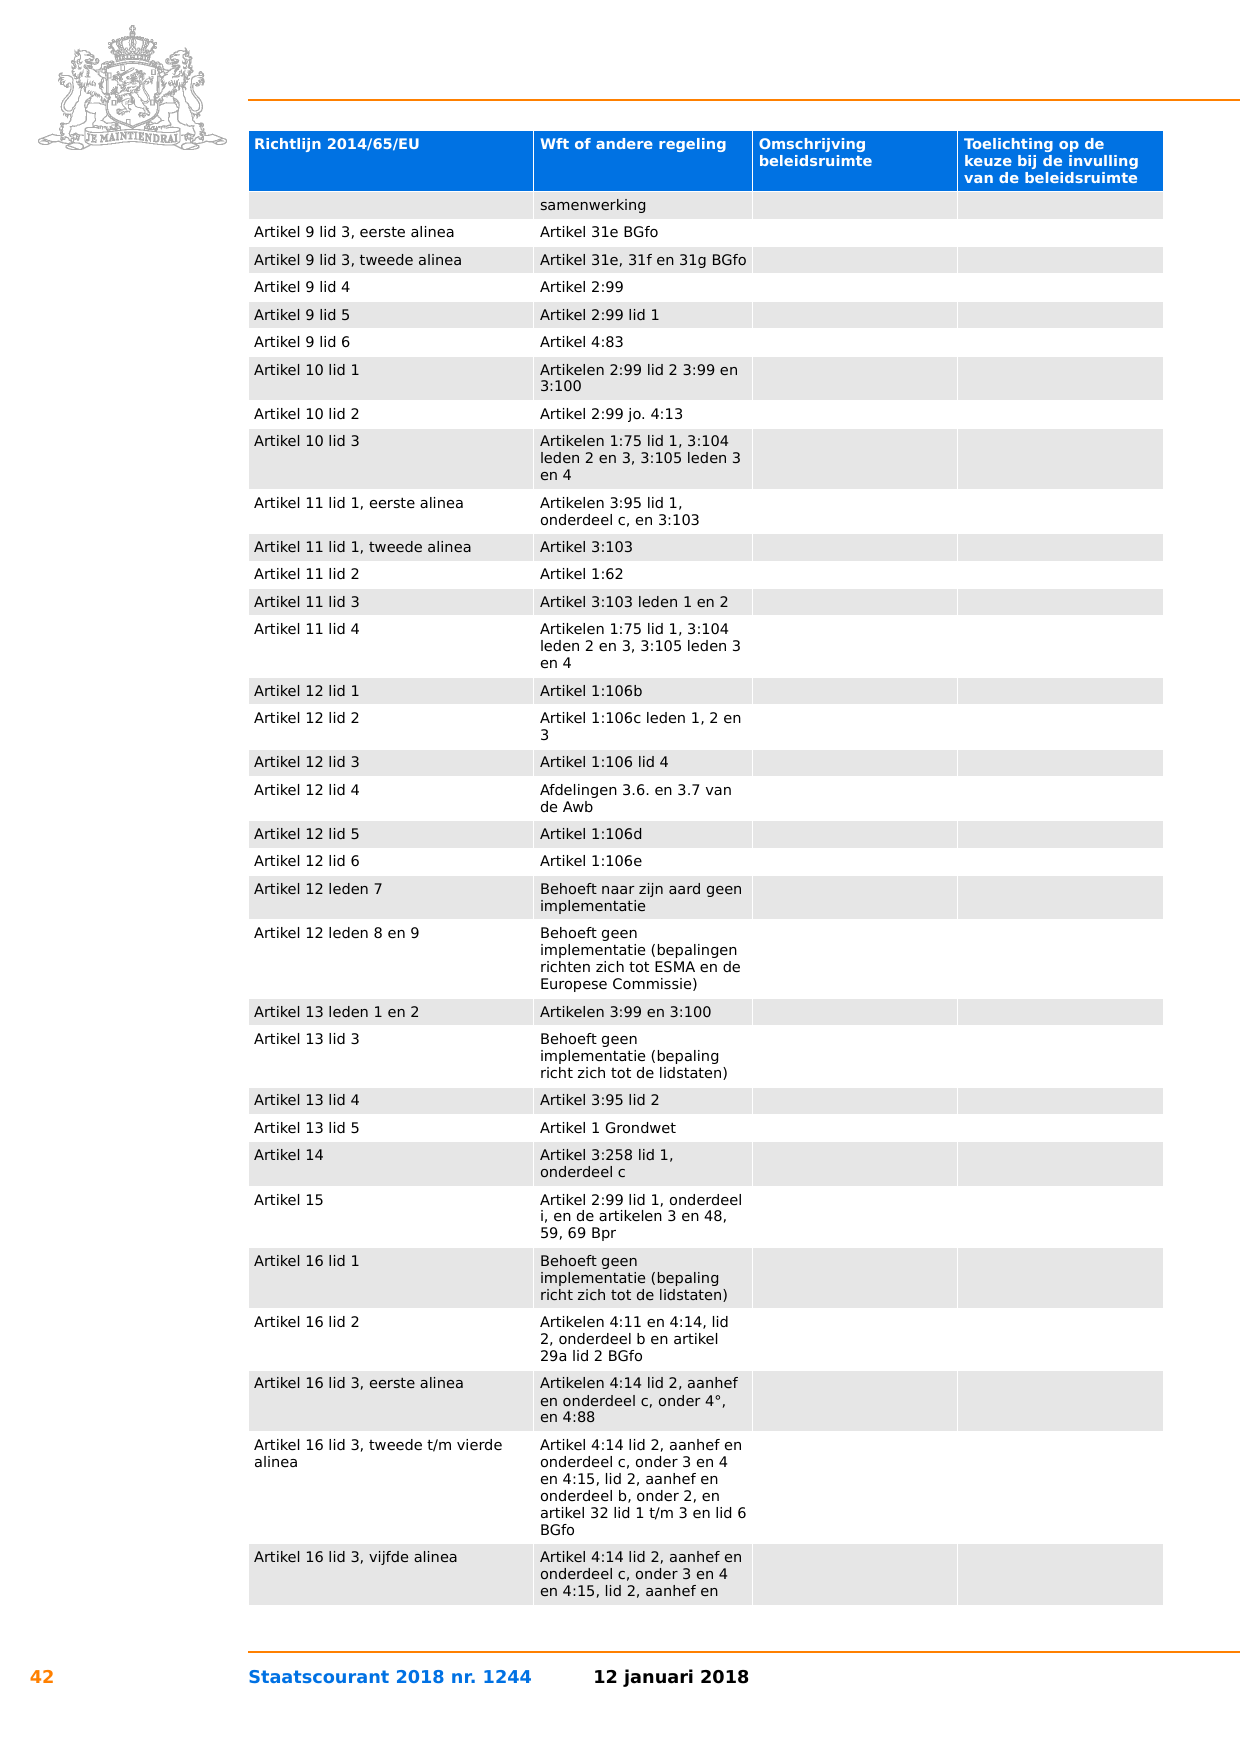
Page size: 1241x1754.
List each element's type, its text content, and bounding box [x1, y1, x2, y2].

table_cell Artikel 1:106e [534, 849, 752, 875]
table_cell [753, 357, 957, 400]
table_cell [753, 999, 957, 1025]
table_cell [958, 275, 1163, 301]
table_cell Artikel 11 lid 4 [249, 616, 533, 677]
table_cell Artikel 2:99 lid 1 [534, 302, 752, 328]
table_cell Artikel 12 lid 2 [249, 705, 533, 748]
table_header Toelichting op de keuze bij de invulling van de beleidsruimte [958, 131, 1163, 191]
table_cell Artikel 4:83 [534, 329, 752, 356]
table_cell Artikel 10 lid 2 [249, 401, 533, 427]
table_cell [753, 678, 957, 704]
table_cell Artikel 13 lid 3 [249, 1026, 533, 1086]
table_cell [958, 750, 1163, 776]
table_header Wft of andere regeling [534, 131, 752, 191]
table_cell Behoeft geen implementatie (bepalingen richten zich tot ESMA en de Europese Commissie) [534, 920, 752, 998]
table_cell Artikel 3:103 leden 1 en 2 [534, 589, 752, 615]
table_cell [753, 490, 957, 533]
table_cell [958, 616, 1163, 677]
table_cell [753, 1187, 957, 1247]
table_cell Artikelen 3:95 lid 1, onderdeel c, en 3:103 [534, 490, 752, 533]
table_cell [958, 1371, 1163, 1431]
table_cell Artikel 13 lid 5 [249, 1115, 533, 1141]
table_cell Artikelen 1:75 lid 1, 3:104 leden 2 en 3, 3:105 leden 3 en 4 [534, 429, 752, 489]
table_cell Artikel 12 lid 6 [249, 849, 533, 875]
table_cell [753, 750, 957, 776]
table_cell Artikel 16 lid 2 [249, 1309, 533, 1370]
table_cell Behoeft naar zijn aard geen implementatie [534, 876, 752, 919]
table_cell [753, 220, 957, 246]
table_cell [958, 1248, 1163, 1308]
table_cell [753, 1088, 957, 1114]
table_cell Artikel 2:99 [534, 275, 752, 301]
table_cell Artikel 14 [249, 1142, 533, 1186]
table_cell [958, 1544, 1163, 1605]
table_cell [753, 192, 957, 219]
table_cell [958, 562, 1163, 588]
table_cell Artikel 9 lid 6 [249, 329, 533, 356]
table_cell [958, 821, 1163, 848]
table_cell Artikel 12 leden 7 [249, 876, 533, 919]
table_cell [958, 220, 1163, 246]
table_cell [753, 616, 957, 677]
table_cell Artikel 9 lid 3, tweede alinea [249, 247, 533, 273]
table_cell Artikel 13 lid 4 [249, 1088, 533, 1114]
table_cell [958, 1142, 1163, 1186]
table_cell [958, 192, 1163, 219]
table_cell [753, 329, 957, 356]
table_cell [958, 920, 1163, 998]
table_cell Artikelen 1:75 lid 1, 3:104 leden 2 en 3, 3:105 leden 3 en 4 [534, 616, 752, 677]
table_cell Artikel 12 lid 1 [249, 678, 533, 704]
table_cell [958, 247, 1163, 273]
table_cell Artikel 16 lid 3, eerste alinea [249, 1371, 533, 1431]
table_cell [958, 357, 1163, 400]
table_cell Artikel 3:103 [534, 534, 752, 561]
table_cell Artikel 1:62 [534, 562, 752, 588]
table_cell Artikel 10 lid 1 [249, 357, 533, 400]
table_cell [753, 1115, 957, 1141]
table_cell [753, 849, 957, 875]
table_cell Artikelen 2:99 lid 2 3:99 en 3:100 [534, 357, 752, 400]
table_cell Artikel 12 lid 3 [249, 750, 533, 776]
table_cell samenwerking [534, 192, 752, 219]
table_cell [958, 534, 1163, 561]
table_cell [249, 192, 533, 219]
table_cell Artikelen 4:14 lid 2, aanhef en onderdeel c, onder 4°, en 4:88 [534, 1371, 752, 1431]
table_cell [753, 705, 957, 748]
table_cell Artikelen 4:11 en 4:14, lid 2, onderdeel b en artikel 29a lid 2 BGfo [534, 1309, 752, 1370]
table_cell Artikel 9 lid 3, eerste alinea [249, 220, 533, 246]
table_cell [958, 401, 1163, 427]
table_cell [753, 589, 957, 615]
table_cell [753, 777, 957, 820]
table_cell [958, 589, 1163, 615]
table_cell Artikel 3:258 lid 1, onderdeel c [534, 1142, 752, 1186]
table_cell Artikel 11 lid 2 [249, 562, 533, 588]
table_header Richtlijn 2014/65/EU [249, 131, 533, 191]
table_cell [753, 275, 957, 301]
table_cell [958, 705, 1163, 748]
table_cell Artikel 4:14 lid 2, aanhef en onderdeel c, onder 3 en 4 en 4:15, lid 2, aanhef en onderdeel b, onder 2, en artikel 32 lid 1 t/m 3 en lid 6 BGfo [534, 1432, 752, 1543]
table_cell [958, 1432, 1163, 1543]
table_cell [753, 429, 957, 489]
table_cell [958, 1115, 1163, 1141]
table_cell Artikel 16 lid 3, tweede t/m vierde alinea [249, 1432, 533, 1543]
table_cell Artikel 9 lid 5 [249, 302, 533, 328]
table_cell Artikel 11 lid 1, eerste alinea [249, 490, 533, 533]
table_cell Artikel 2:99 lid 1, onderdeel i, en de artikelen 3 en 48, 59, 69 Bpr [534, 1187, 752, 1247]
table_cell Artikel 11 lid 1, tweede alinea [249, 534, 533, 561]
table_cell [753, 401, 957, 427]
table_cell [958, 777, 1163, 820]
table_cell Artikel 11 lid 3 [249, 589, 533, 615]
picture [38, 25, 227, 150]
table_cell Artikel 15 [249, 1187, 533, 1247]
table_cell [753, 1026, 957, 1086]
table_cell [753, 1432, 957, 1543]
table_cell Artikel 1 Grondwet [534, 1115, 752, 1141]
table_cell [753, 1371, 957, 1431]
table_cell [753, 920, 957, 998]
table_cell Artikel 12 lid 5 [249, 821, 533, 848]
table_cell Artikel 9 lid 4 [249, 275, 533, 301]
table_cell Artikel 1:106b [534, 678, 752, 704]
table_cell [753, 1142, 957, 1186]
table_cell Artikel 12 leden 8 en 9 [249, 920, 533, 998]
table_cell [753, 302, 957, 328]
table_cell [753, 821, 957, 848]
table_cell [958, 302, 1163, 328]
table_cell [753, 247, 957, 273]
table_cell [753, 876, 957, 919]
table_cell Behoeft geen implementatie (bepaling richt zich tot de lidstaten) [534, 1248, 752, 1308]
table_cell [958, 490, 1163, 533]
table_cell [958, 999, 1163, 1025]
table_cell Artikel 1:106c leden 1, 2 en 3 [534, 705, 752, 748]
table_header Omschrijving beleidsruimte [753, 131, 957, 191]
table_cell Artikel 10 lid 3 [249, 429, 533, 489]
table_cell [753, 1309, 957, 1370]
table_cell Artikelen 3:99 en 3:100 [534, 999, 752, 1025]
table_cell [958, 678, 1163, 704]
table_cell Artikel 16 lid 1 [249, 1248, 533, 1308]
table_cell Artikel 3:95 lid 2 [534, 1088, 752, 1114]
table_cell [958, 1026, 1163, 1086]
table_cell [958, 429, 1163, 489]
table_cell Behoeft geen implementatie (bepaling richt zich tot de lidstaten) [534, 1026, 752, 1086]
table_cell Artikel 31e, 31f en 31g BGfo [534, 247, 752, 273]
table_cell Afdelingen 3.6. en 3.7 van de Awb [534, 777, 752, 820]
table_cell Artikel 2:99 jo. 4:13 [534, 401, 752, 427]
table_cell [958, 329, 1163, 356]
table_cell Artikel 13 leden 1 en 2 [249, 999, 533, 1025]
table_cell Artikel 4:14 lid 2, aanhef en onderdeel c, onder 3 en 4 en 4:15, lid 2, aanhef en [534, 1544, 752, 1605]
table_cell [958, 1088, 1163, 1114]
table_cell [753, 534, 957, 561]
table_cell Artikel 1:106d [534, 821, 752, 848]
table_cell Artikel 12 lid 4 [249, 777, 533, 820]
table_cell [958, 1187, 1163, 1247]
table_cell [958, 1309, 1163, 1370]
table_cell [958, 876, 1163, 919]
table_cell [753, 1544, 957, 1605]
table_cell [753, 1248, 957, 1308]
table_cell [753, 562, 957, 588]
table_cell [958, 849, 1163, 875]
table_cell Artikel 16 lid 3, vijfde alinea [249, 1544, 533, 1605]
table_cell Artikel 1:106 lid 4 [534, 750, 752, 776]
table_cell Artikel 31e BGfo [534, 220, 752, 246]
